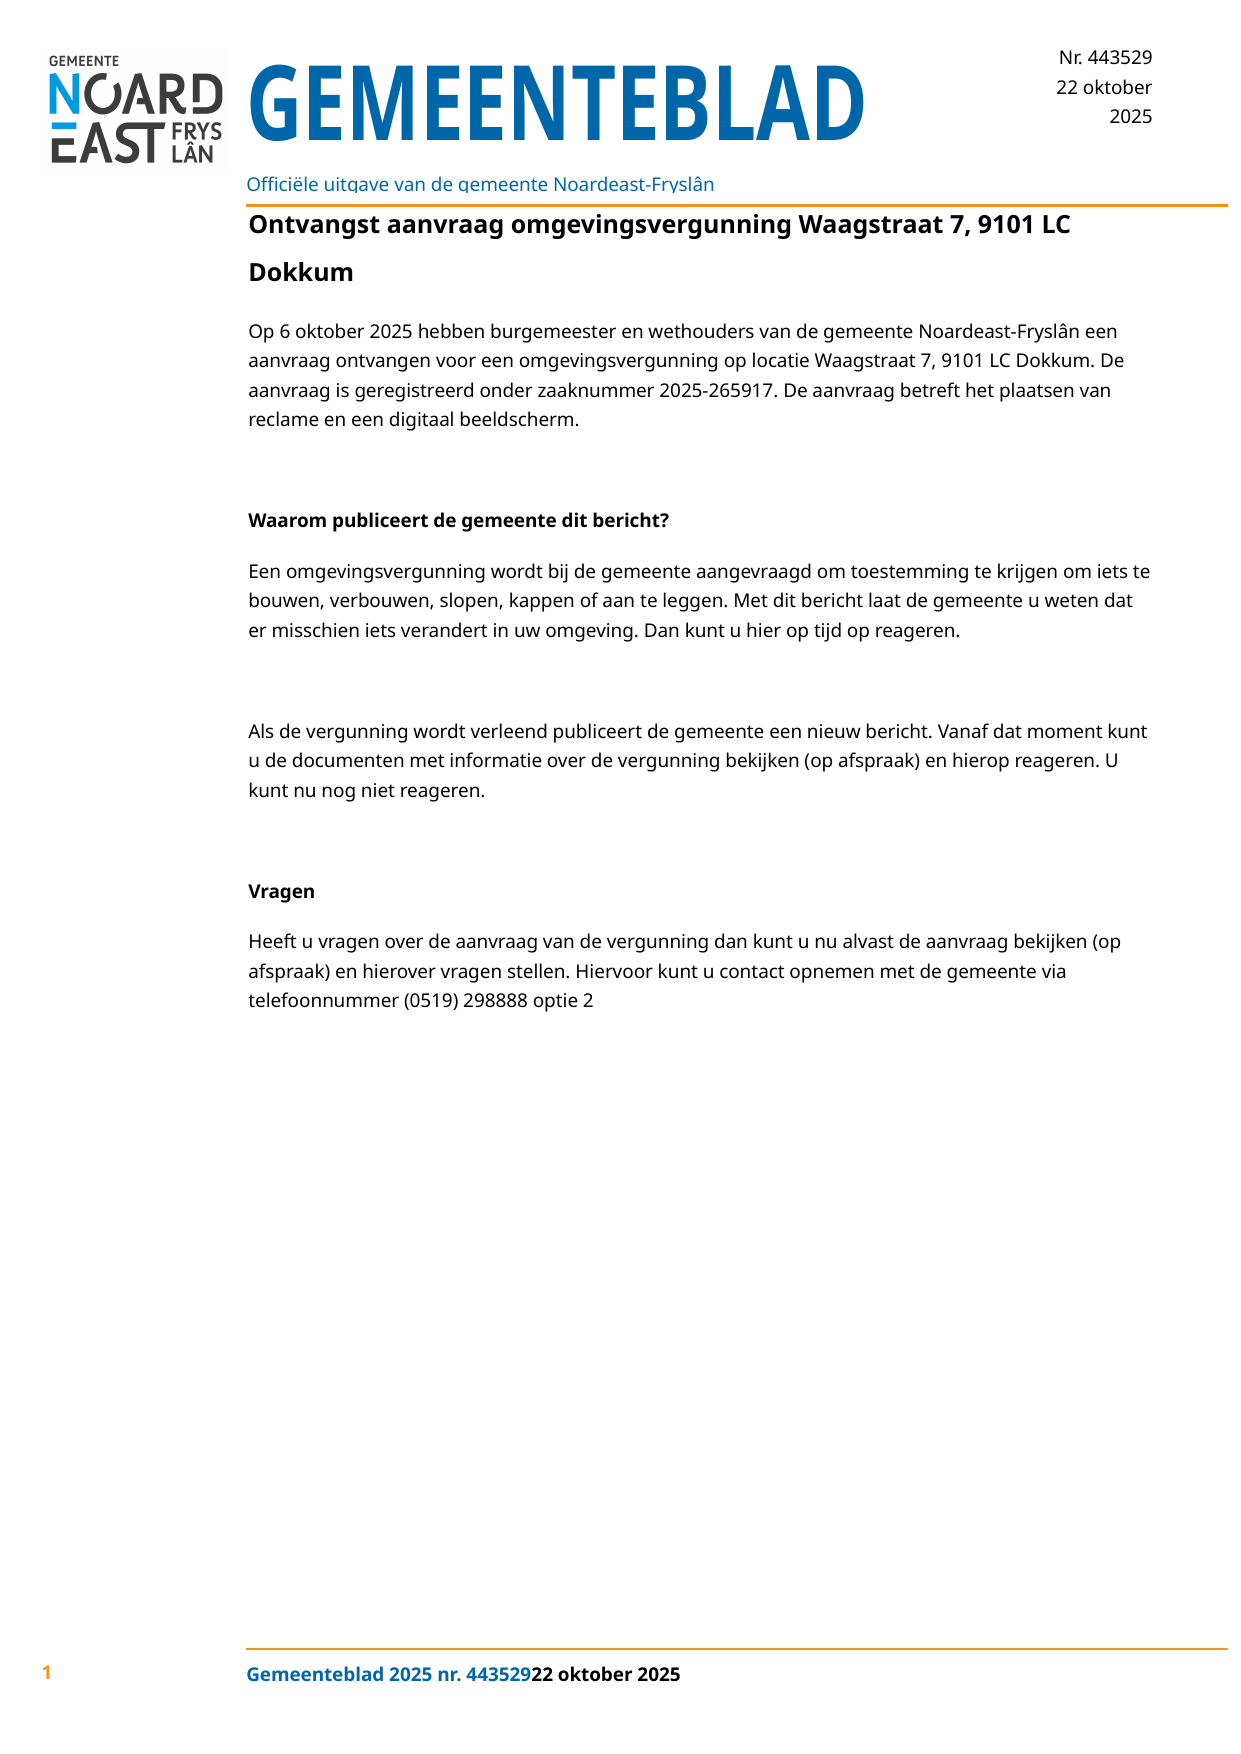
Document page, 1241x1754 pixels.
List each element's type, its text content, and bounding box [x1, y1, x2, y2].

text Ontvangst aanvraag omgevingsvergunning Waagstraat 7, 9101 LC Dokkum [248, 207, 1152, 288]
text Heeft u vragen over de aanvraag van de vergunning dan kunt u nu alvast de aanvraag bekijken (op afspraak) en hierover vragen stellen. Hiervoor kunt u contact opnemen met de gemeente via telefoonnummer (0519) 298888 optie 2 [248, 928, 1152, 1013]
text Waarom publiceert de gemeente dit bericht? [248, 507, 1152, 533]
text Als de vergunning wordt verleend publiceert de gemeente een nieuw bericht. Vanaf dat moment kunt u de documenten met informatie over de vergunning bekijken (op afspraak) en hierop reageren. U kunt nu nog niet reageren. [248, 718, 1152, 803]
text Een omgevingsvergunning wordt bij de gemeente aangevraagd om toestemming te krijgen om iets te bouwen, verbouwen, slopen, kappen of aan te leggen. Met dit bericht laat de gemeente u weten dat er misschien iets verandert in uw omgeving. Dan kunt u hier op tijd op reageren. [248, 558, 1152, 643]
text Op 6 oktober 2025 hebben burgemeester en wethouders van de gemeente Noardeast-Fryslân een aanvraag ontvangen voor een omgevingsvergunning op locatie Waagstraat 7, 9101 LC Dokkum. De aanvraag is geregistreerd onder zaaknummer 2025-265917. De aanvraag betreft het plaatsen van reclame en een digitaal beeldscherm. [248, 318, 1152, 432]
text Vragen [248, 878, 1152, 904]
picture [41, 47, 231, 172]
